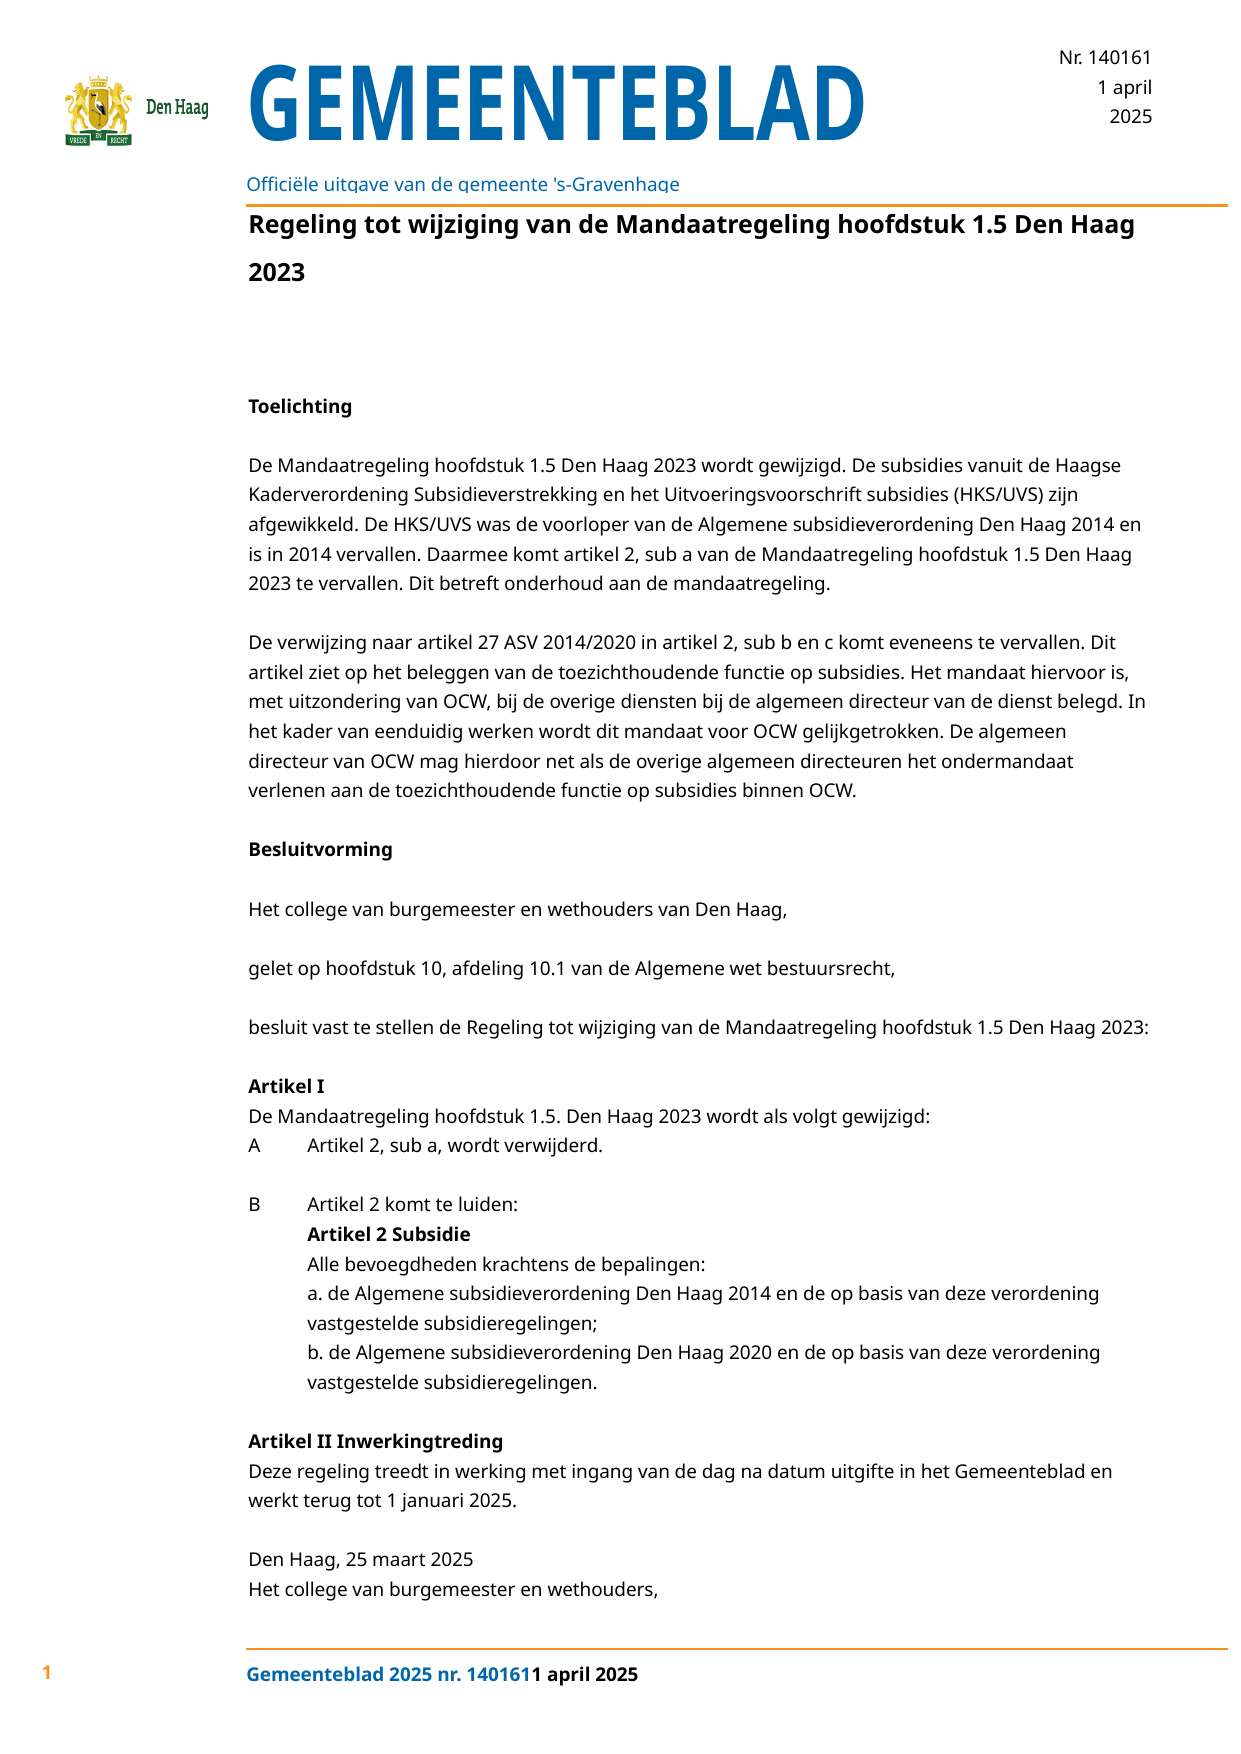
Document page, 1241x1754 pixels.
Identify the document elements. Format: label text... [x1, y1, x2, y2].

text Toelichting [248, 393, 1152, 419]
picture [41, 47, 231, 172]
text besluit vast te stellen de Regeling tot wijziging van de Mandaatregeling hoofdstuk 1.5 Den Haag 2023: [248, 1014, 1152, 1040]
text De Mandaatregeling hoofdstuk 1.5. Den Haag 2023 wordt als volgt gewijzigd: [248, 1103, 1152, 1129]
list b. de Algemene subsidieverordening Den Haag 2020 en de op basis van deze verordening vastgestelde subsidieregelingen. [248, 1339, 1152, 1395]
list a. de Algemene subsidieverordening Den Haag 2014 en de op basis van deze verordening vastgestelde subsidieregelingen; [248, 1280, 1152, 1336]
text gelet op hoofdstuk 10, afdeling 10.1 van de Algemene wet bestuursrecht, [248, 955, 1152, 981]
text Deze regeling treedt in werking met ingang van de dag na datum uitgifte in het Gemeenteblad en werkt terug tot 1 januari 2025. [248, 1458, 1152, 1513]
text Het college van burgemeester en wethouders van Den Haag, [248, 896, 1152, 922]
text Artikel II Inwerkingtreding [248, 1428, 1152, 1454]
list Artikel 2 komt te luiden: [248, 1192, 1152, 1217]
text Den Haag, 25 maart 2025 [248, 1547, 1152, 1572]
text Artikel I [248, 1073, 1152, 1099]
list Artikel 2, sub a, wordt verwijderd. [248, 1132, 1152, 1158]
list Artikel 2 Subsidie [248, 1221, 1152, 1247]
text Het college van burgemeester en wethouders, [248, 1576, 1152, 1602]
text De verwijzing naar artikel 27 ASV 2014/2020 in artikel 2, sub b en c komt eveneens te vervallen. Dit artikel ziet op het beleggen van de toezichthoudende functie op subsidies. Het mandaat hiervoor is, met uitzondering van OCW, bij de overige diensten bij de algemeen directeur van de dienst belegd. In het kader van eenduidig werken wordt dit mandaat voor OCW gelijkgetrokken. De algemeen directeur van OCW mag hierdoor net als de overige algemeen directeuren het ondermandaat verlenen aan de toezichthoudende functie op subsidies binnen OCW. [248, 629, 1152, 803]
text De Mandaatregeling hoofdstuk 1.5 Den Haag 2023 wordt gewijzigd. De subsidies vanuit de Haagse Kaderverordening Subsidieverstrekking en het Uitvoeringsvoorschrift subsidies (HKS/UVS) zijn afgewikkeld. De HKS/UVS was de voorloper van de Algemene subsidieverordening Den Haag 2014 en is in 2014 vervallen. Daarmee komt artikel 2, sub a van de Mandaatregeling hoofdstuk 1.5 Den Haag 2023 te vervallen. Dit betreft onderhoud aan de mandaatregeling. [248, 452, 1152, 596]
list Alle bevoegdheden krachtens de bepalingen: [248, 1251, 1152, 1277]
text Besluitvorming [248, 837, 1152, 862]
text Regeling tot wijziging van de Mandaatregeling hoofdstuk 1.5 Den Haag 2023 [248, 207, 1152, 288]
